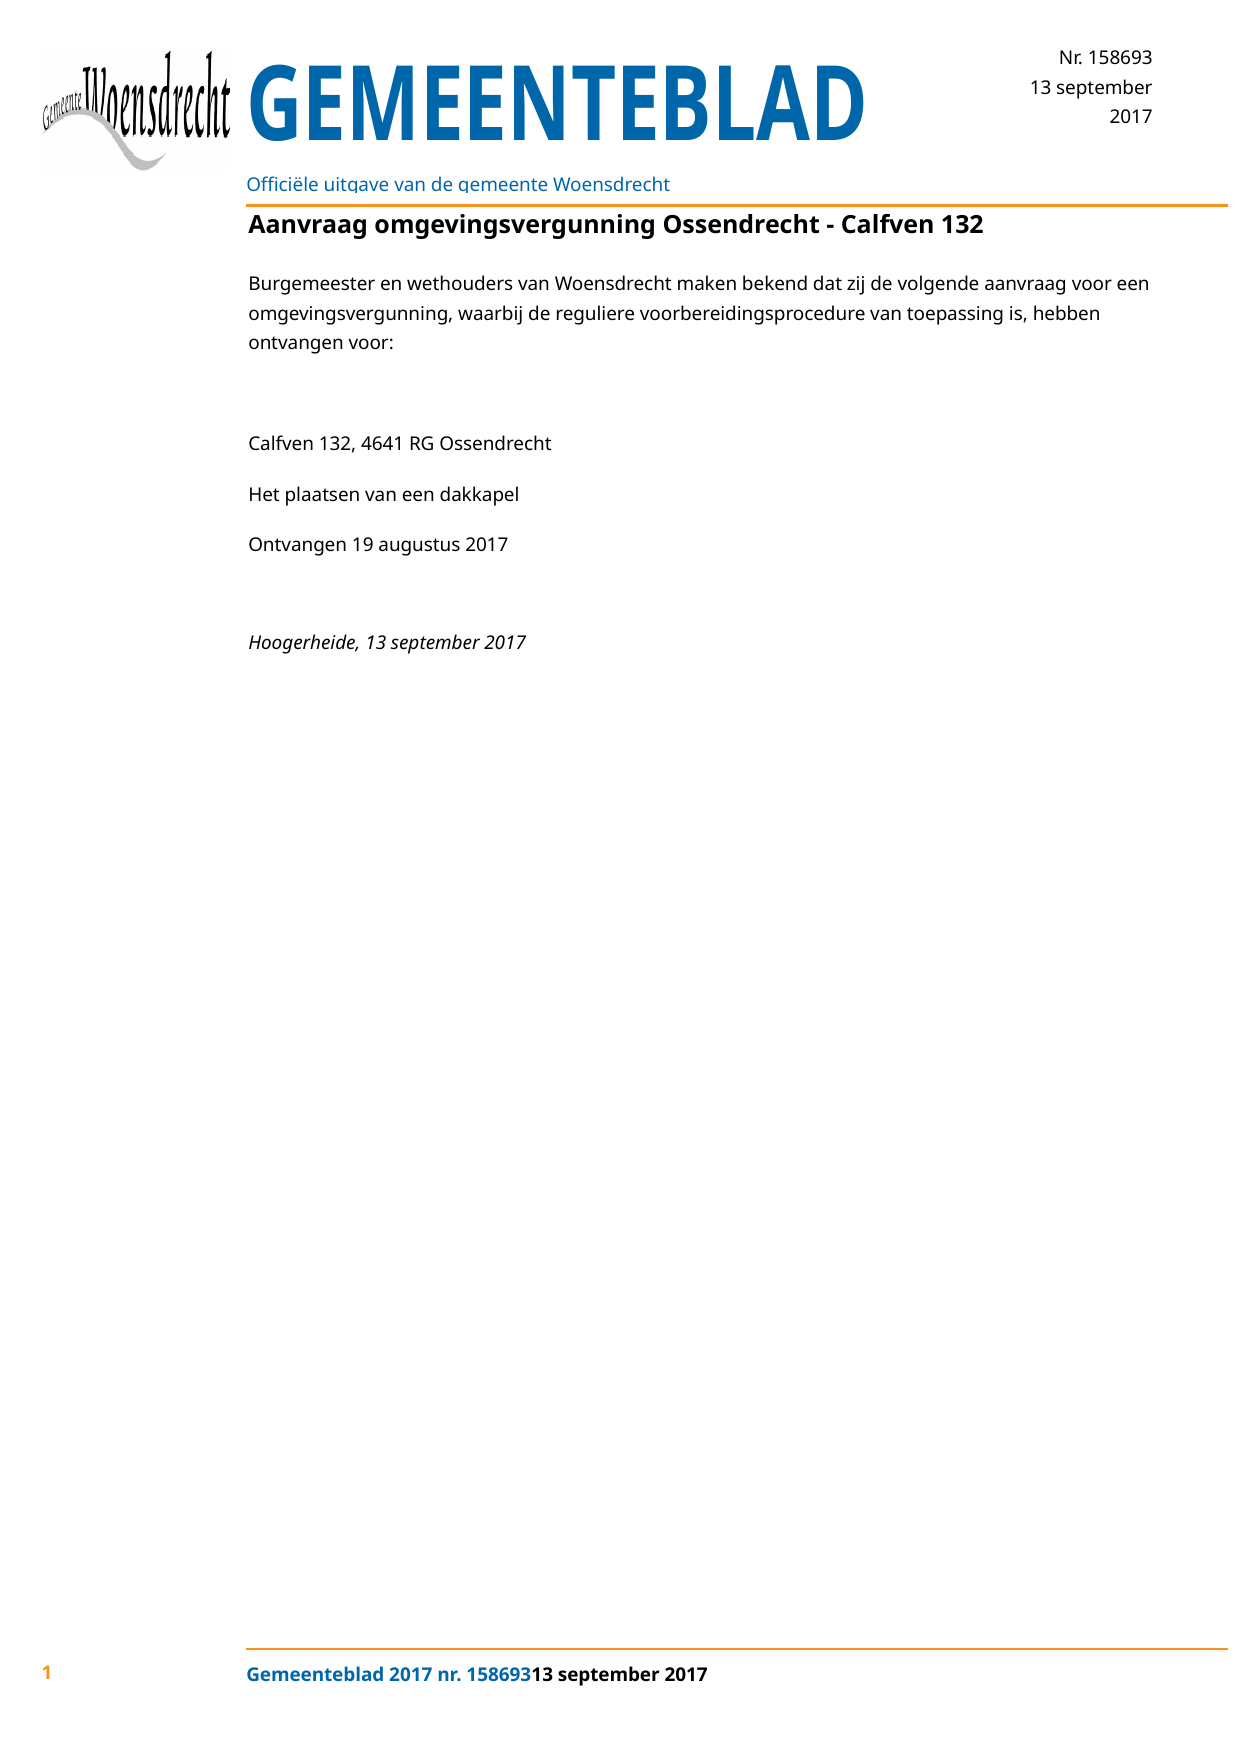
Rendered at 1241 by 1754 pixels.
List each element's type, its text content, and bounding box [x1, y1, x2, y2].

text Aanvraag omgevingsvergunning Ossendrecht - Calfven 132 [248, 207, 1152, 241]
text Hoogerheide, 13 september 2017 [248, 629, 1152, 655]
picture [41, 47, 231, 172]
text Ontvangen 19 augustus 2017 [248, 531, 1152, 557]
text Het plaatsen van een dakkapel [248, 481, 1152, 506]
text Burgemeester en wethouders van Woensdrecht maken bekend dat zij de volgende aanvraag voor een omgevingsvergunning, waarbij de reguliere voorbereidingsprocedure van toepassing is, hebben ontvangen voor: [248, 270, 1152, 355]
text Calfven 132, 4641 RG Ossendrecht [248, 430, 1152, 456]
